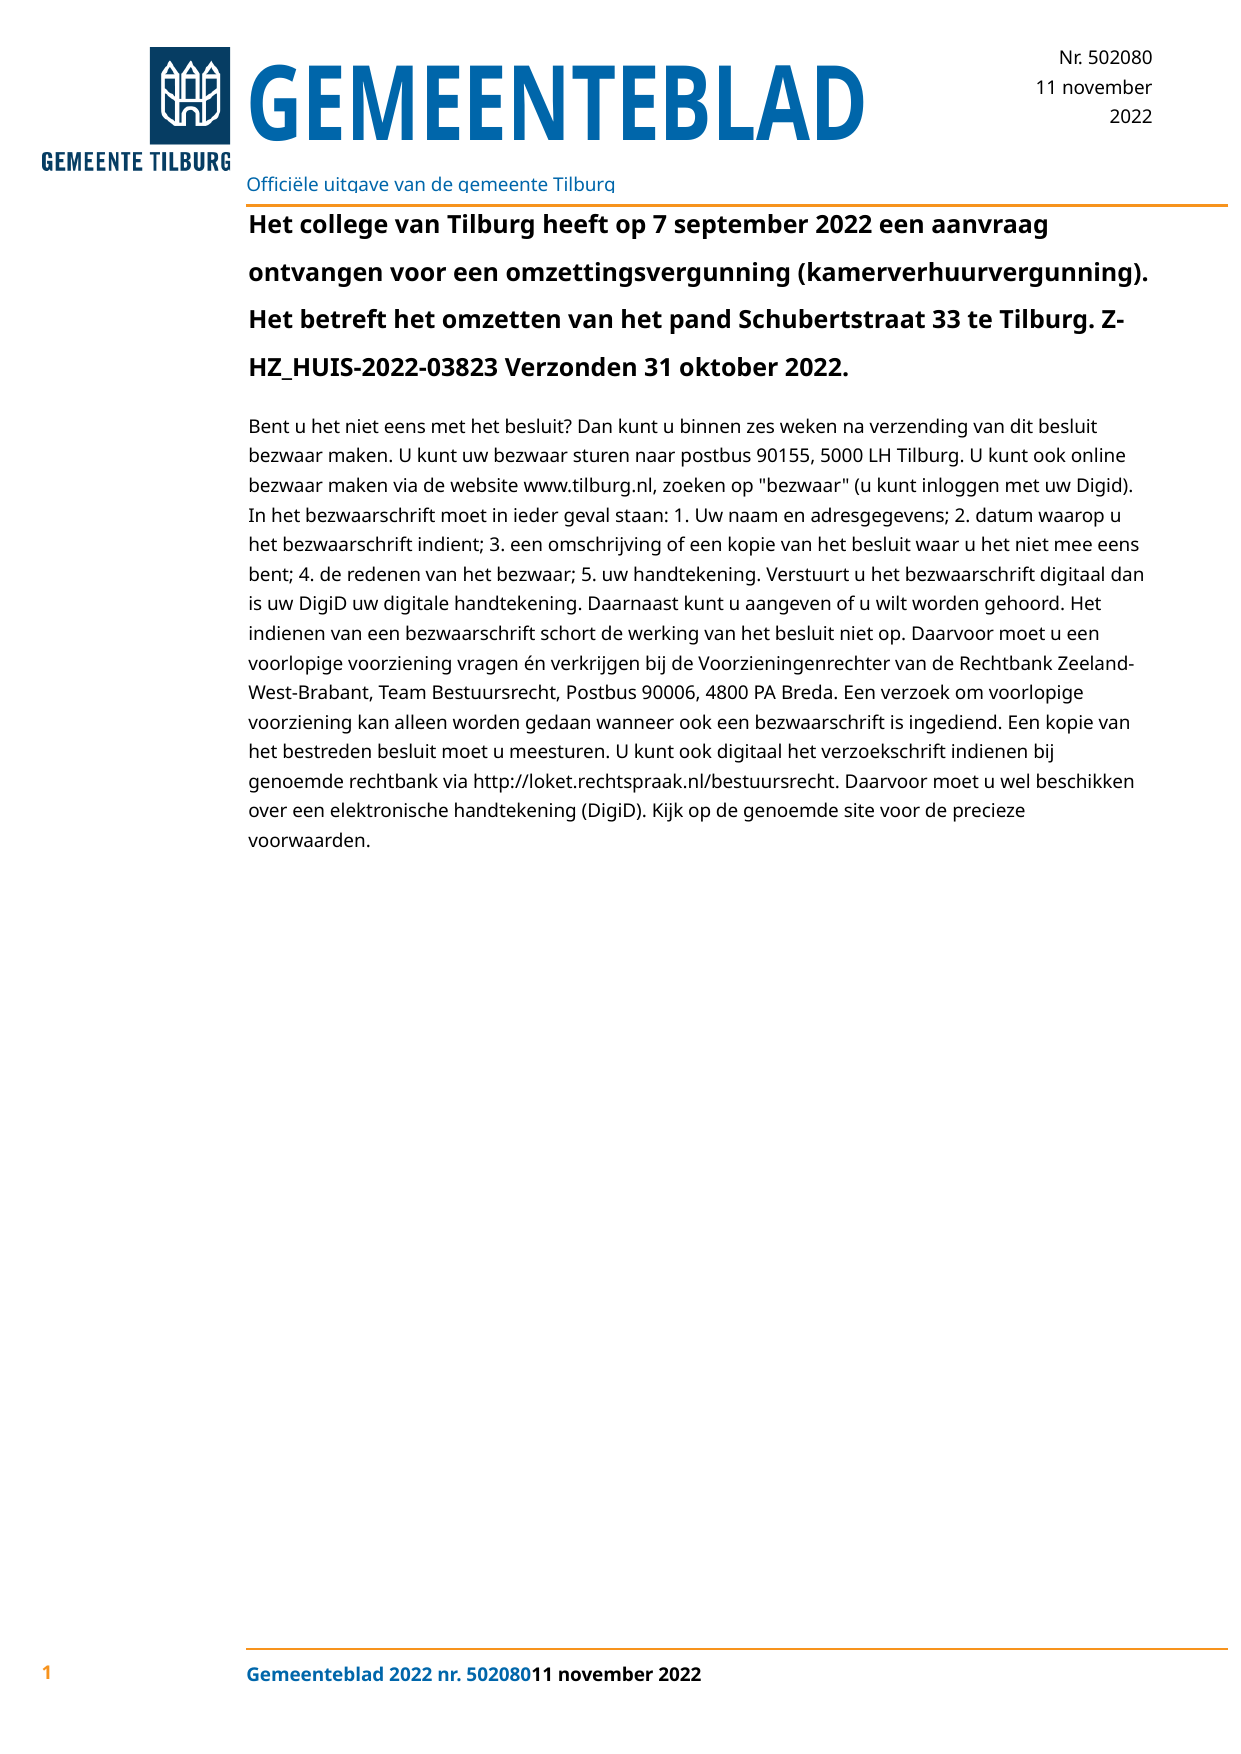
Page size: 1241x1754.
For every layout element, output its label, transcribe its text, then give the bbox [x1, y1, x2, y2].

picture [41, 47, 231, 172]
text Bent u het niet eens met het besluit? Dan kunt u binnen zes weken na verzending van dit besluit bezwaar maken. U kunt uw bezwaar sturen naar postbus 90155, 5000 LH Tilburg. U kunt ook online bezwaar maken via de website www.tilburg.nl, zoeken op "bezwaar" (u kunt inloggen met uw Digid). In het bezwaarschrift moet in ieder geval staan: 1. Uw naam en adresgegevens; 2. datum waarop u het bezwaarschrift indient; 3. een omschrijving of een kopie van het besluit waar u het niet mee eens bent; 4. de redenen van het bezwaar; 5. uw handtekening. Verstuurt u het bezwaarschrift digitaal dan is uw DigiD uw digitale handtekening. Daarnaast kunt u aangeven of u wilt worden gehoord. Het indienen van een bezwaarschrift schort de werking van het besluit niet op. Daarvoor moet u een voorlopige voorziening vragen én verkrijgen bij de Voorzieningenrechter van de Rechtbank Zeeland-West-Brabant, Team Bestuursrecht, Postbus 90006, 4800 PA Breda. Een verzoek om voorlopige voorziening kan alleen worden gedaan wanneer ook een bezwaarschrift is ingediend. Een kopie van het bestreden besluit moet u meesturen. U kunt ook digitaal het verzoekschrift indienen bij genoemde rechtbank via http://loket.rechtspraak.nl/bestuursrecht. Daarvoor moet u wel beschikken over een elektronische handtekening (DigiD). Kijk op de genoemde site voor de precieze voorwaarden. [248, 413, 1152, 853]
text Het college van Tilburg heeft op 7 september 2022 een aanvraag ontvangen voor een omzettingsvergunning (kamerverhuurvergunning). Het betreft het omzetten van het pand Schubertstraat 33 te Tilburg. Z-HZ_HUIS-2022-03823 Verzonden 31 oktober 2022. [248, 207, 1152, 384]
